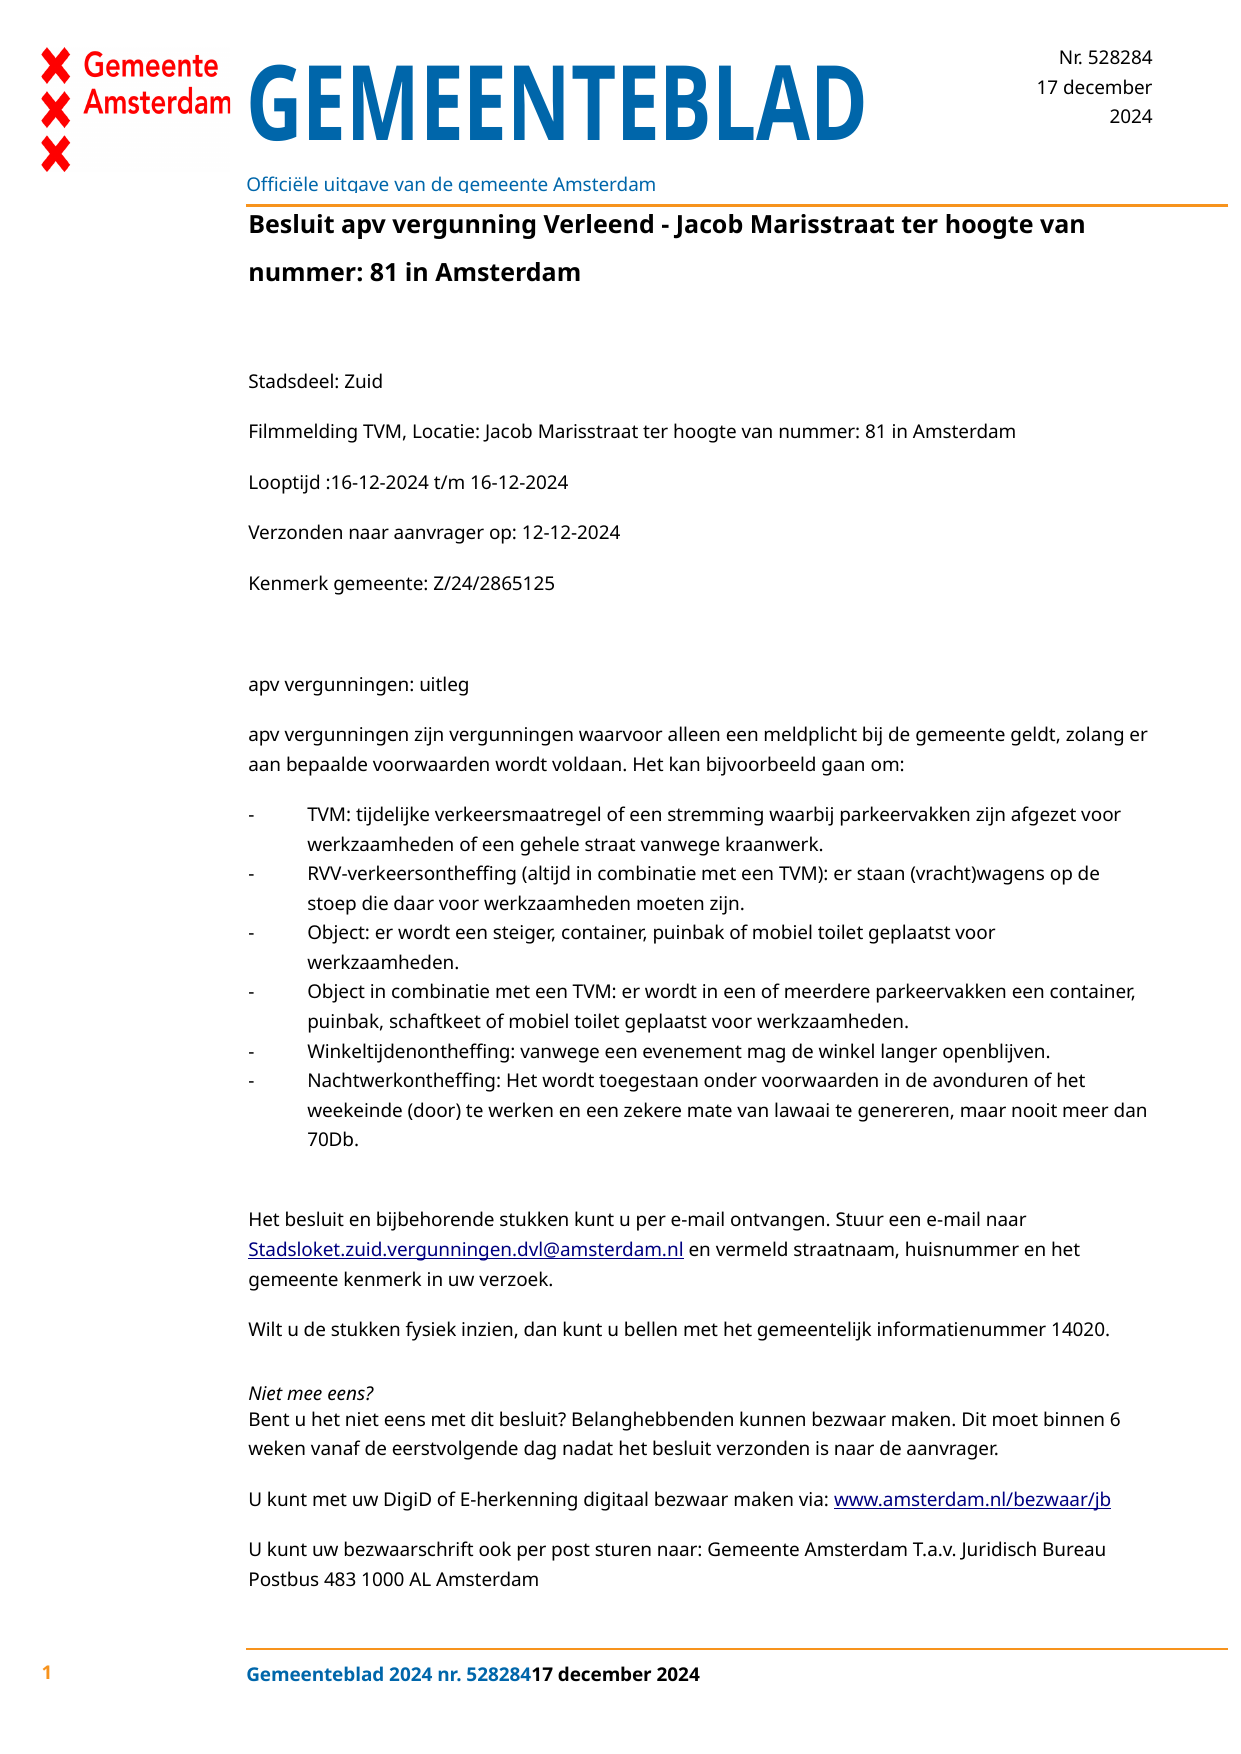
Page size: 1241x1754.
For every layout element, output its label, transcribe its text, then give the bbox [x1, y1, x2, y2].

text U kunt met uw DigiD of E-herkenning digitaal bezwaar maken via: www.amsterdam.nl/bezwaar/jb [248, 1486, 1152, 1512]
picture [41, 47, 231, 172]
text Filmmelding TVM, Locatie: Jacob Marisstraat ter hoogte van nummer: 81 in Amsterdam [248, 419, 1152, 444]
text U kunt uw bezwaarschrift ook per post sturen naar: Gemeente Amsterdam T.a.v. Juridisch Bureau Postbus 483 1000 AL Amsterdam [248, 1536, 1152, 1592]
list Object: er wordt een steiger, container, puinbak of mobiel toilet geplaatst voor werkzaamheden. [248, 919, 1152, 975]
text Kenmerk gemeente: Z/24/2865125 [248, 570, 1152, 596]
list Winkeltijdenontheffing: vanwege een evenement mag de winkel langer openblijven. [248, 1038, 1152, 1064]
text Niet mee eens? [248, 1380, 1152, 1406]
list Nachtwerkontheffing: Het wordt toegestaan onder voorwaarden in de avonduren of het weekeinde (door) te werken en een zekere mate van lawaai te genereren, maar nooit meer dan 70Db. [248, 1067, 1152, 1152]
text Verzonden naar aanvrager op: 12-12-2024 [248, 519, 1152, 545]
text apv vergunningen: uitleg [248, 671, 1152, 697]
text apv vergunningen zijn vergunningen waarvoor alleen een meldplicht bij de gemeente geldt, zolang er aan bepaalde voorwaarden wordt voldaan. Het kan bijvoorbeeld gaan om: [248, 721, 1152, 777]
text Het besluit en bijbehorende stukken kunt u per e-mail ontvangen. Stuur een e-mail naar Stadsloket.zuid.vergunningen.dvl@amsterdam.nl en vermeld straatnaam, huisnummer en het gemeente kenmerk in uw verzoek. [248, 1207, 1152, 1292]
text Besluit apv vergunning Verleend - Jacob Marisstraat ter hoogte van nummer: 81 in Amsterdam [248, 207, 1152, 288]
list RVV-verkeersontheffing (altijd in combinatie met een TVM): er staan (vracht)wagens op de stoep die daar voor werkzaamheden moeten zijn. [248, 860, 1152, 916]
text Looptijd :16-12-2024 t/m 16-12-2024 [248, 469, 1152, 495]
list TVM: tijdelijke verkeersmaatregel of een stremming waarbij parkeervakken zijn afgezet voor werkzaamheden of een gehele straat vanwege kraanwerk. [248, 801, 1152, 857]
text Wilt u de stukken fysiek inzien, dan kunt u bellen met het gemeentelijk informatienummer 14020. [248, 1316, 1152, 1342]
list Object in combinatie met een TVM: er wordt in een of meerdere parkeervakken een container, puinbak, schaftkeet of mobiel toilet geplaatst voor werkzaamheden. [248, 979, 1152, 1034]
text Bent u het niet eens met dit besluit? Belanghebbenden kunnen bezwaar maken. Dit moet binnen 6 weken vanaf de eerstvolgende dag nadat het besluit verzonden is naar de aanvrager. [248, 1406, 1152, 1461]
text Stadsdeel: Zuid [248, 368, 1152, 394]
